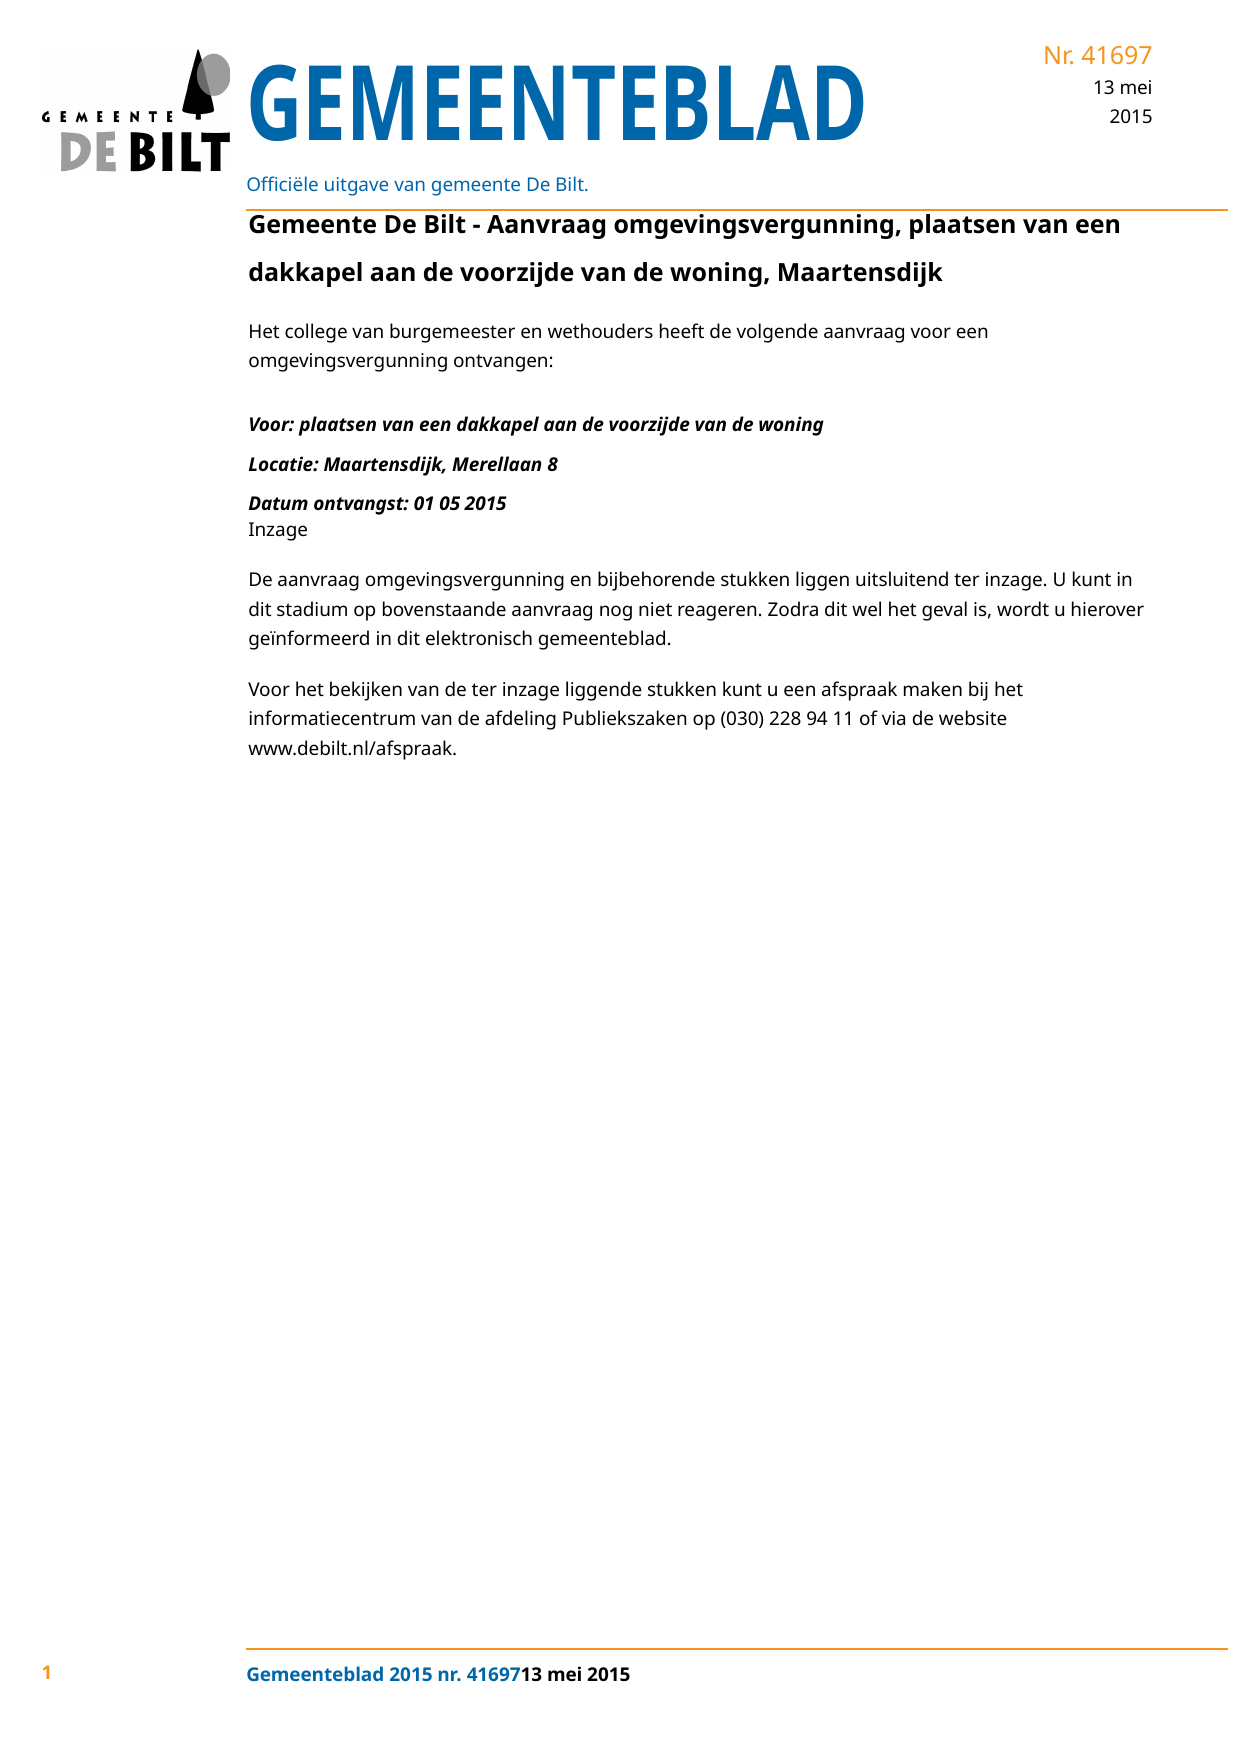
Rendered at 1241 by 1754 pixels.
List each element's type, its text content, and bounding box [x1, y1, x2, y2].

text Het college van burgemeester en wethouders heeft de volgende aanvraag voor een omgevingsvergunning ontvangen: [248, 318, 1152, 373]
text Voor het bekijken van de ter inzage liggende stukken kunt u een afspraak maken bij het informatiecentrum van de afdeling Publiekszaken op (030) 228 94 11 of via de website www.debilt.nl/afspraak. [248, 676, 1152, 761]
text Locatie: Maartensdijk, Merellaan 8 [248, 451, 1152, 476]
text De aanvraag omgevingsvergunning en bijbehorende stukken liggen uitsluitend ter inzage. U kunt in dit stadium op bovenstaande aanvraag nog niet reageren. Zodra dit wel het geval is, wordt u hierover geïnformeerd in dit elektronisch gemeenteblad. [248, 566, 1152, 651]
text Gemeente De Bilt - Aanvraag omgevingsvergunning, plaatsen van een dakkapel aan de voorzijde van de woning, Maartensdijk [248, 211, 1152, 288]
text Inzage [248, 516, 1152, 541]
text Voor: plaatsen van een dakkapel aan de voorzijde van de woning [248, 411, 1152, 437]
text Datum ontvangst: 01 05 2015 [248, 490, 1152, 516]
picture [41, 47, 231, 172]
